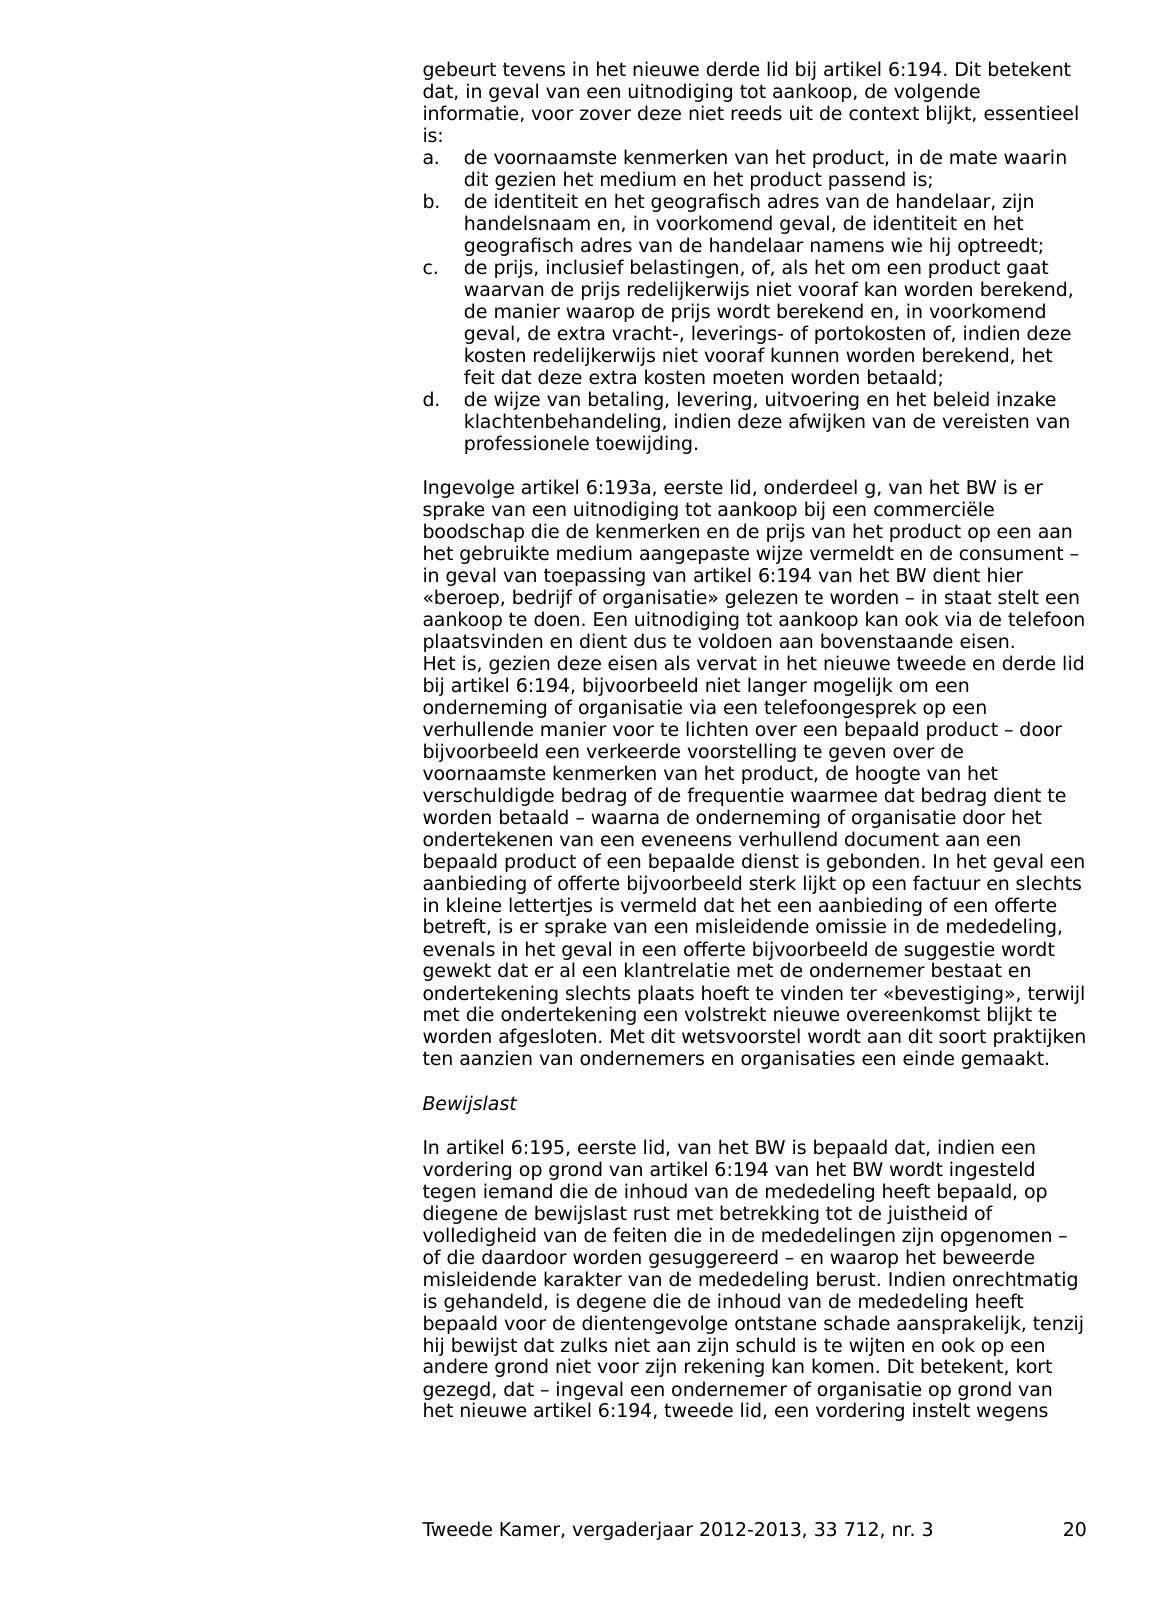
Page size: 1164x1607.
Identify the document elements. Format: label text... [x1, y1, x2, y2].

text d. de wijze van betaling, levering, uitvoering en het beleid inzake klachtenbehandeling, indien deze afwijken van de vereisten van professionele toewijding. [422, 389, 1087, 455]
text c. de prijs, inclusief belastingen, of, als het om een product gaat waarvan de prijs redelijkerwijs niet vooraf kan worden berekend, de manier waarop de prijs wordt berekend en, in voorkomend geval, de extra vracht-, leverings- of portokosten of, indien deze kosten redelijkerwijs niet vooraf kunnen worden berekend, het feit dat deze extra kosten moeten worden betaald; [422, 257, 1087, 389]
text a. de voornaamste kenmerken van het product, in de mate waarin dit gezien het medium en het product passend is; [422, 147, 1087, 191]
text Ingevolge artikel 6:193a, eerste lid, onderdeel g, van het BW is er sprake van een uitnodiging tot aankoop bij een commerciële boodschap die de kenmerken en de prijs van het product op een aan het gebruikte medium aangepaste wijze vermeldt en de consument – in geval van toepassing van artikel 6:194 van het BW dient hier «beroep, bedrijf of organisatie» gelezen te worden – in staat stelt een aankoop te doen. Een uitnodiging tot aankoop kan ook via de telefoon plaatsvinden en dient dus te voldoen aan bovenstaande eisen. [422, 477, 1087, 653]
text gebeurt tevens in het nieuwe derde lid bij artikel 6:194. Dit betekent dat, in geval van een uitnodiging tot aankoop, de volgende informatie, voor zover deze niet reeds uit de context blijkt, essentieel is: [422, 59, 1087, 147]
text Het is, gezien deze eisen als vervat in het nieuwe tweede en derde lid bij artikel 6:194, bijvoorbeeld niet langer mogelijk om een onderneming of organisatie via een telefoongesprek op een verhullende manier voor te lichten over een bepaald product – door bijvoorbeeld een verkeerde voorstelling te geven over de voornaamste kenmerken van het product, de hoogte van het verschuldigde bedrag of de frequentie waarmee dat bedrag dient te worden betaald – waarna de onderneming of organisatie door het ondertekenen van een eveneens verhullend document aan een bepaald product of een bepaalde dienst is gebonden. In het geval een aanbieding of offerte bijvoorbeeld sterk lijkt op een factuur en slechts in kleine lettertjes is vermeld dat het een aanbieding of een offerte betreft, is er sprake van een misleidende omissie in de mededeling, evenals in het geval in een offerte bijvoorbeeld de suggestie wordt gewekt dat er al een klantrelatie met de ondernemer bestaat en ondertekening slechts plaats hoeft te vinden ter «bevestiging», terwijl met die ondertekening een volstrekt nieuwe overeenkomst blijkt te worden afgesloten. Met dit wetsvoorstel wordt aan dit soort praktijken ten aanzien van ondernemers en organisaties een einde gemaakt. [422, 653, 1087, 1070]
subtitle Bewijslast [422, 1092, 1087, 1114]
text b. de identiteit en het geografisch adres van de handelaar, zijn handelsnaam en, in voorkomend geval, de identiteit en het geografisch adres van de handelaar namens wie hij optreedt; [422, 191, 1087, 257]
text In artikel 6:195, eerste lid, van het BW is bepaald dat, indien een vordering op grond van artikel 6:194 van het BW wordt ingesteld tegen iemand die de inhoud van de mededeling heeft bepaald, op diegene de bewijslast rust met betrekking tot de juistheid of volledigheid van de feiten die in de mededelingen zijn opgenomen – of die daardoor worden gesuggereerd – en waarop het beweerde misleidende karakter van de mededeling berust. Indien onrechtmatig is gehandeld, is degene die de inhoud van de mededeling heeft bepaald voor de dientengevolge ontstane schade aansprakelijk, tenzij hij bewijst dat zulks niet aan zijn schuld is te wijten en ook op een andere grond niet voor zijn rekening kan komen. Dit betekent, kort gezegd, dat – ingeval een ondernemer of organisatie op grond van het nieuwe artikel 6:194, tweede lid, een vordering instelt wegens [422, 1137, 1087, 1422]
